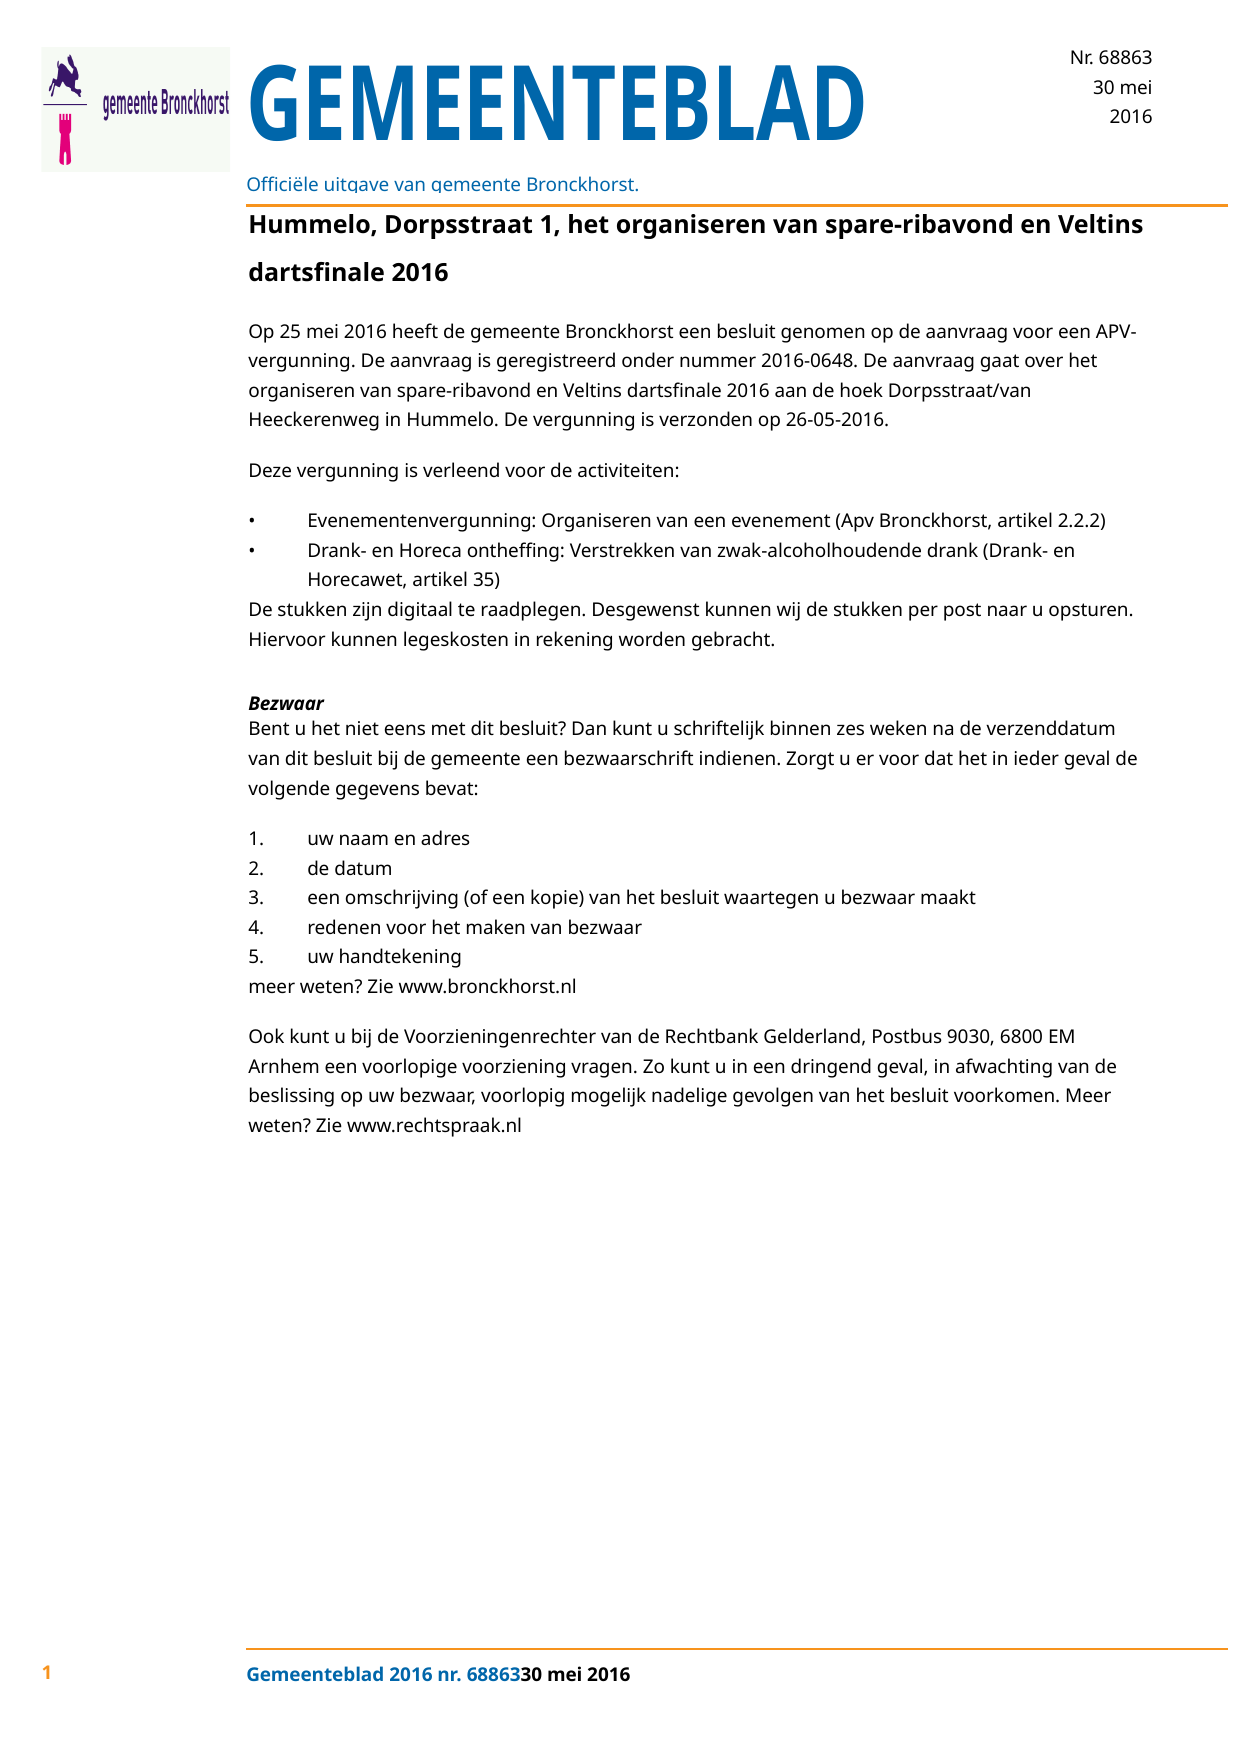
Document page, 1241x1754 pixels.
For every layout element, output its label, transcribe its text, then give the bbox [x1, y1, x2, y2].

text Hummelo, Dorpsstraat 1, het organiseren van spare-ribavond en Veltins dartsfinale 2016 [248, 207, 1152, 288]
text meer weten? Zie www.bronckhorst.nl [248, 973, 1152, 999]
picture [41, 47, 231, 172]
text Bezwaar [248, 690, 1152, 716]
list redenen voor het maken van bezwaar [248, 914, 1152, 939]
list uw naam en adres [248, 825, 1152, 851]
text Ook kunt u bij de Voorzieningenrechter van de Rechtbank Gelderland, Postbus 9030, 6800 EM Arnhem een voorlopige voorziening vragen. Zo kunt u in een dringend geval, in afwachting van de beslissing op uw bezwaar, voorlopig mogelijk nadelige gevolgen van het besluit voorkomen. Meer weten? Zie www.rechtspraak.nl [248, 1023, 1152, 1138]
list Evenementenvergunning: Organiseren van een evenement (Apv Bronckhorst, artikel 2.2.2) [248, 507, 1152, 533]
text Deze vergunning is verleend voor de activiteiten: [248, 457, 1152, 483]
list de datum [248, 855, 1152, 880]
text Bent u het niet eens met dit besluit? Dan kunt u schriftelijk binnen zes weken na de verzenddatum van dit besluit bij de gemeente een bezwaarschrift indienen. Zorgt u er voor dat het in ieder geval de volgende gegevens bevat: [248, 716, 1152, 800]
list Drank- en Horeca ontheffing: Verstrekken van zwak-alcoholhoudende drank (Drank- en Horecawet, artikel 35) [248, 537, 1152, 592]
list uw handtekening [248, 943, 1152, 969]
text Op 25 mei 2016 heeft de gemeente Bronckhorst een besluit genomen op de aanvraag voor een APV-vergunning. De aanvraag is geregistreerd onder nummer 2016-0648. De aanvraag gaat over het organiseren van spare-ribavond en Veltins dartsfinale 2016 aan de hoek Dorpsstraat/van Heeckerenweg in Hummelo. De vergunning is verzonden op 26-05-2016. [248, 318, 1152, 432]
text De stukken zijn digitaal te raadplegen. Desgewenst kunnen wij de stukken per post naar u opsturen. Hiervoor kunnen legeskosten in rekening worden gebracht. [248, 596, 1152, 652]
list een omschrijving (of een kopie) van het besluit waartegen u bezwaar maakt [248, 884, 1152, 910]
